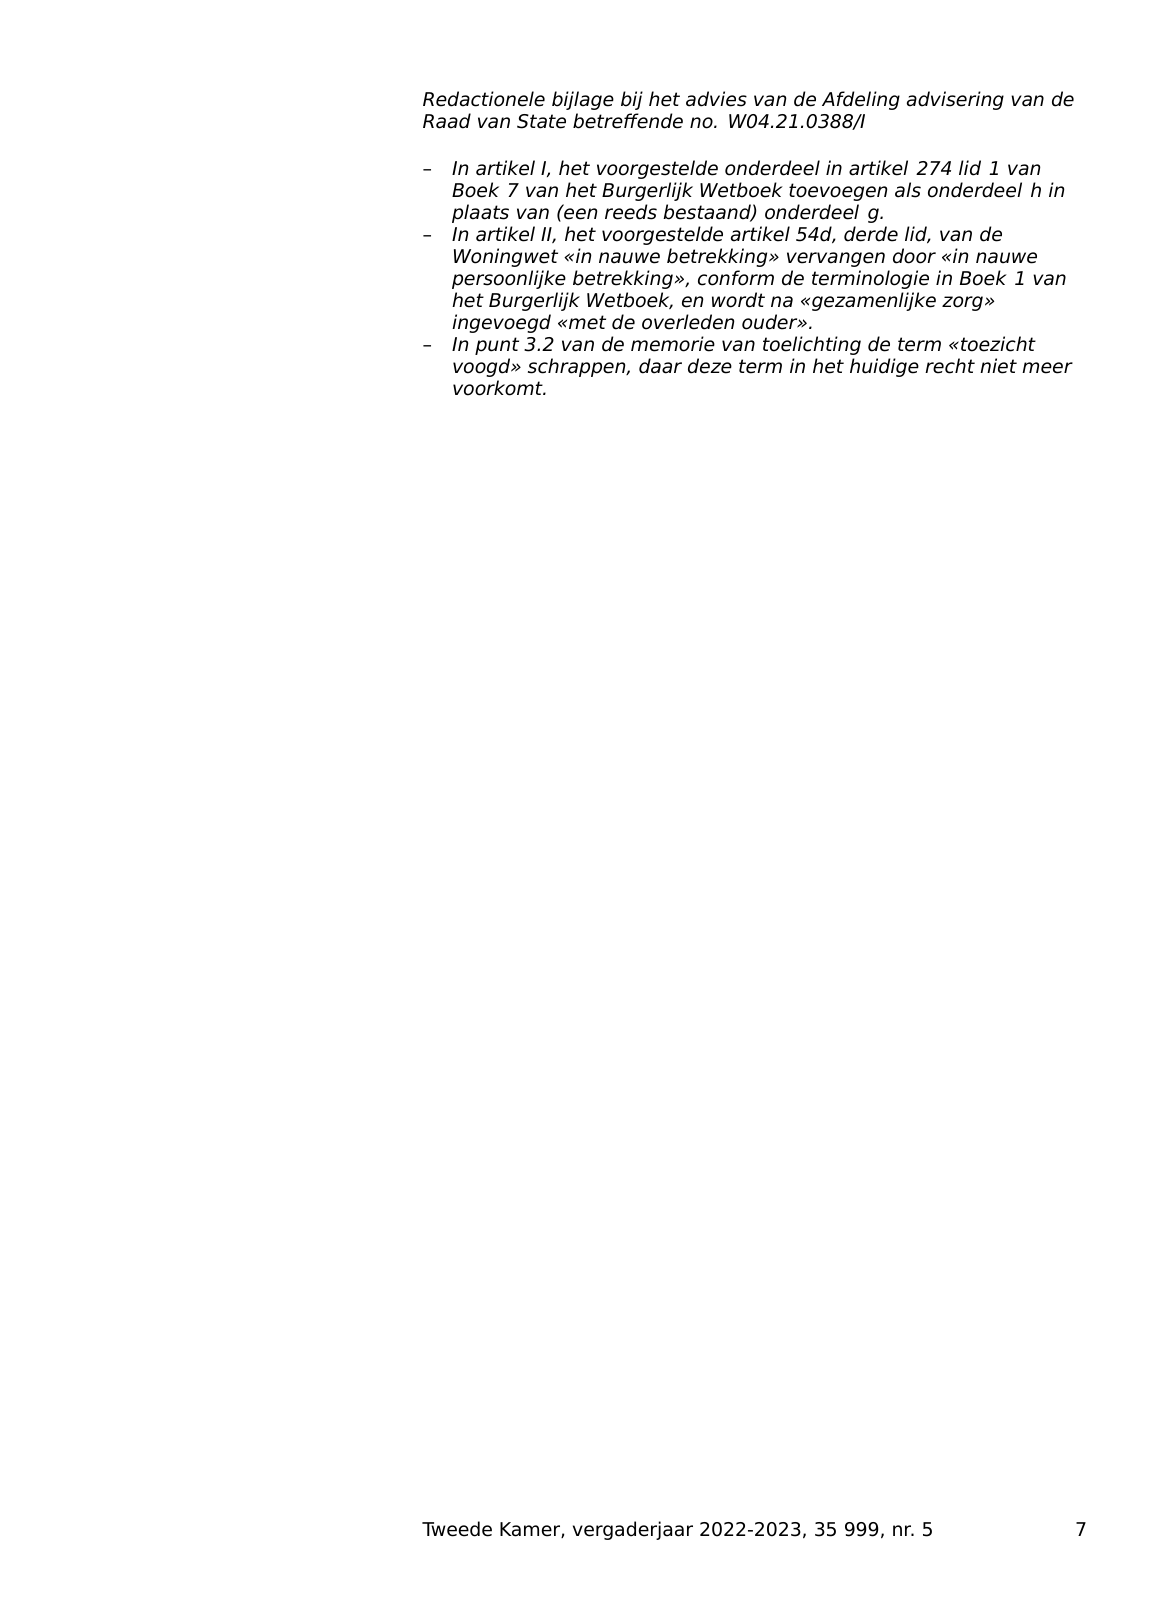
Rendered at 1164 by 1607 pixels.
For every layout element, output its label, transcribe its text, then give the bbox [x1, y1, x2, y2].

text – In artikel II, het voorgestelde artikel 54d, derde lid, van de Woningwet «in nauwe betrekking» vervangen door «in nauwe persoonlijke betrekking», conform de terminologie in Boek 1 van het Burgerlijk Wetboek, en wordt na «gezamenlijke zorg» ingevoegd «met de overleden ouder». [422, 224, 1087, 334]
text – In punt 3.2 van de memorie van toelichting de term «toezicht voogd» schrappen, daar deze term in het huidige recht niet meer voorkomt. [422, 334, 1087, 400]
subtitle Redactionele bijlage bij het advies van de Afdeling advisering van de Raad van State betreffende no. W04.21.0388/I [77, 89, 1087, 133]
text – In artikel I, het voorgestelde onderdeel in artikel 274 lid 1 van Boek 7 van het Burgerlijk Wetboek toevoegen als onderdeel h in plaats van (een reeds bestaand) onderdeel g. [422, 158, 1087, 224]
